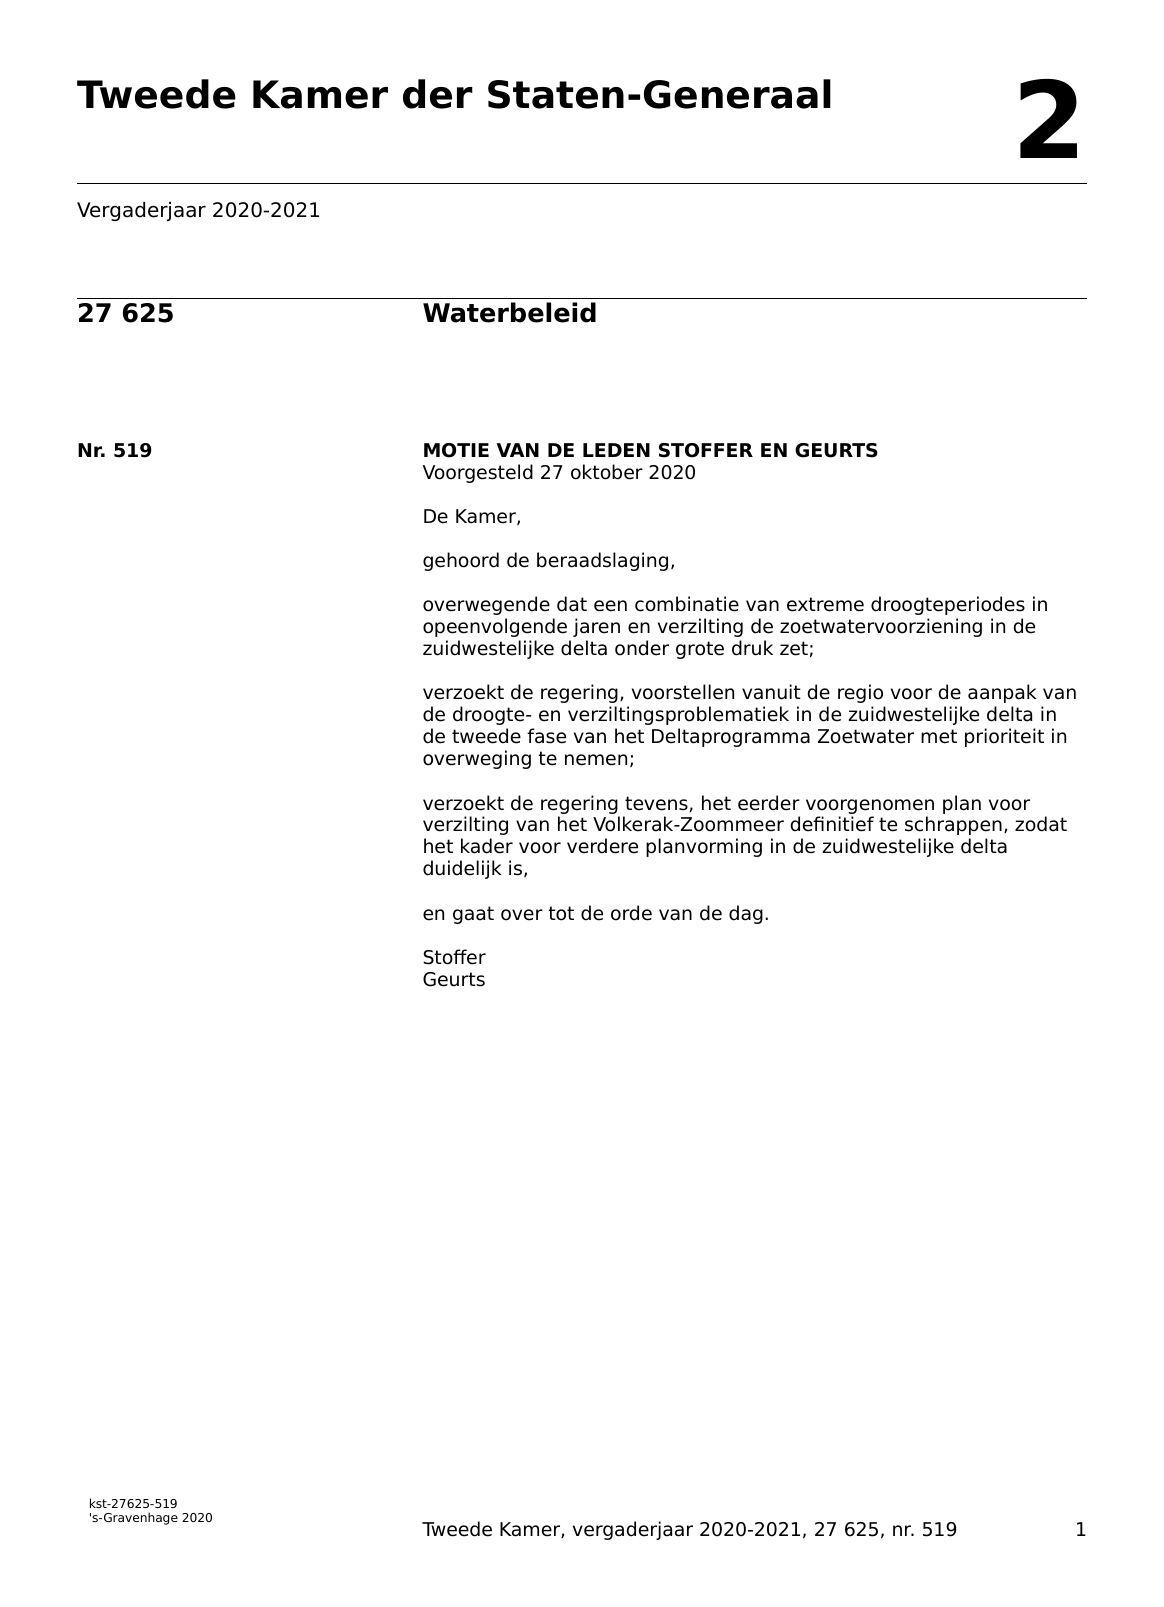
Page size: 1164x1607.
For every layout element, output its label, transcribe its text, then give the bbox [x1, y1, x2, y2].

text 's-Gravenhage 2020 [88, 1511, 323, 1525]
text Stoffer [422, 947, 1087, 969]
text gehoord de beraadslaging, [422, 550, 1087, 572]
text De Kamer, [422, 506, 1087, 528]
text Geurts [422, 969, 1087, 991]
subtitle Nr. 519 MOTIE VAN DE LEDEN STOFFER EN GEURTS [77, 440, 1087, 462]
text Voorgesteld 27 oktober 2020 [422, 462, 1087, 484]
text overwegende dat een combinatie van extreme droogteperiodes in opeenvolgende jaren en verzilting de zoetwatervoorziening in de zuidwestelijke delta onder grote druk zet; [422, 594, 1087, 660]
table_cell Vergaderjaar 2020-2021 [77, 184, 1087, 298]
table_header Tweede Kamer der Staten-Generaal [77, 59, 886, 183]
text verzoekt de regering, voorstellen vanuit de regio voor de aanpak van de droogte- en verziltingsproblematiek in de zuidwestelijke delta in de tweede fase van het Deltaprogramma Zoetwater met prioriteit in overweging te nemen; [422, 682, 1087, 770]
text en gaat over tot de orde van de dag. [422, 902, 1087, 924]
subtitle 27 625 Waterbeleid [77, 299, 1087, 329]
table_header 2 [886, 59, 1087, 183]
text verzoekt de regering tevens, het eerder voorgenomen plan voor verzilting van het Volkerak-Zoommeer definitief te schrappen, zodat het kader voor verdere planvorming in de zuidwestelijke delta duidelijk is, [422, 792, 1087, 880]
text kst-27625-519 [88, 1497, 323, 1511]
